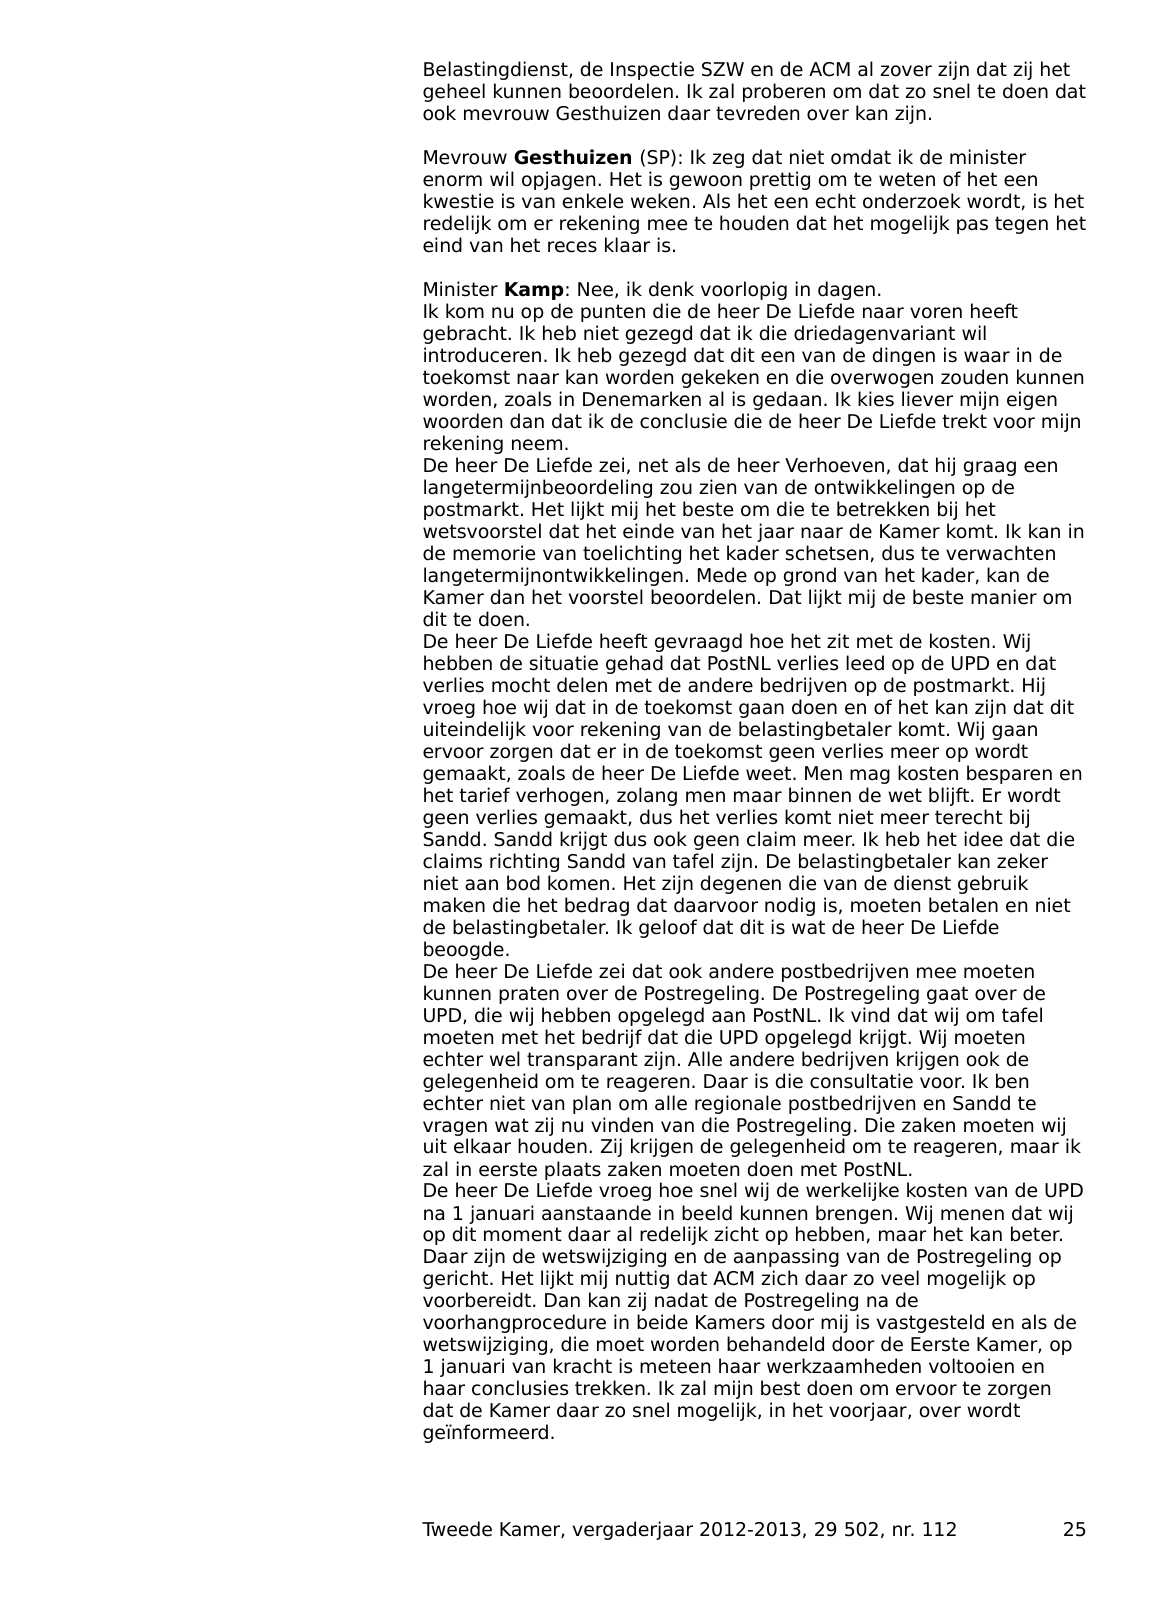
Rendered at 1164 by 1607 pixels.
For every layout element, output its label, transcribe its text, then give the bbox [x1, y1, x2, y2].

text Minister Kamp: Nee, ik denk voorlopig in dagen. [422, 279, 1087, 301]
text De heer De Liefde zei, net als de heer Verhoeven, dat hij graag een langetermijnbeoordeling zou zien van de ontwikkelingen op de postmarkt. Het lijkt mij het beste om die te betrekken bij het wetsvoorstel dat het einde van het jaar naar de Kamer komt. Ik kan in de memorie van toelichting het kader schetsen, dus te verwachten langetermijnontwikkelingen. Mede op grond van het kader, kan de Kamer dan het voorstel beoordelen. Dat lijkt mij de beste manier om dit te doen. [422, 455, 1087, 631]
text De heer De Liefde zei dat ook andere postbedrijven mee moeten kunnen praten over de Postregeling. De Postregeling gaat over de UPD, die wij hebben opgelegd aan PostNL. Ik vind dat wij om tafel moeten met het bedrijf dat die UPD opgelegd krijgt. Wij moeten echter wel transparant zijn. Alle andere bedrijven krijgen ook de gelegenheid om te reageren. Daar is die consultatie voor. Ik ben echter niet van plan om alle regionale postbedrijven en Sandd te vragen wat zij nu vinden van die Postregeling. Die zaken moeten wij uit elkaar houden. Zij krijgen de gelegenheid om te reageren, maar ik zal in eerste plaats zaken moeten doen met PostNL. [422, 961, 1087, 1180]
text Mevrouw Gesthuizen (SP): Ik zeg dat niet omdat ik de minister enorm wil opjagen. Het is gewoon prettig om te weten of het een kwestie is van enkele weken. Als het een echt onderzoek wordt, is het redelijk om er rekening mee te houden dat het mogelijk pas tegen het eind van het reces klaar is. [422, 147, 1087, 257]
text Belastingdienst, de Inspectie SZW en de ACM al zover zijn dat zij het geheel kunnen beoordelen. Ik zal proberen om dat zo snel te doen dat ook mevrouw Gesthuizen daar tevreden over kan zijn. [422, 59, 1087, 125]
text De heer De Liefde vroeg hoe snel wij de werkelijke kosten van de UPD na 1 januari aanstaande in beeld kunnen brengen. Wij menen dat wij op dit moment daar al redelijk zicht op hebben, maar het kan beter. Daar zijn de wetswijziging en de aanpassing van de Postregeling op gericht. Het lijkt mij nuttig dat ACM zich daar zo veel mogelijk op voorbereidt. Dan kan zij nadat de Postregeling na de voorhangprocedure in beide Kamers door mij is vastgesteld en als de wetswijziging, die moet worden behandeld door de Eerste Kamer, op 1 januari van kracht is meteen haar werkzaamheden voltooien en haar conclusies trekken. Ik zal mijn best doen om ervoor te zorgen dat de Kamer daar zo snel mogelijk, in het voorjaar, over wordt geïnformeerd. [422, 1180, 1087, 1444]
text Ik kom nu op de punten die de heer De Liefde naar voren heeft gebracht. Ik heb niet gezegd dat ik die driedagenvariant wil introduceren. Ik heb gezegd dat dit een van de dingen is waar in de toekomst naar kan worden gekeken en die overwogen zouden kunnen worden, zoals in Denemarken al is gedaan. Ik kies liever mijn eigen woorden dan dat ik de conclusie die de heer De Liefde trekt voor mijn rekening neem. [422, 301, 1087, 455]
text De heer De Liefde heeft gevraagd hoe het zit met de kosten. Wij hebben de situatie gehad dat PostNL verlies leed op de UPD en dat verlies mocht delen met de andere bedrijven op de postmarkt. Hij vroeg hoe wij dat in de toekomst gaan doen en of het kan zijn dat dit uiteindelijk voor rekening van de belastingbetaler komt. Wij gaan ervoor zorgen dat er in de toekomst geen verlies meer op wordt gemaakt, zoals de heer De Liefde weet. Men mag kosten besparen en het tarief verhogen, zolang men maar binnen de wet blijft. Er wordt geen verlies gemaakt, dus het verlies komt niet meer terecht bij Sandd. Sandd krijgt dus ook geen claim meer. Ik heb het idee dat die claims richting Sandd van tafel zijn. De belastingbetaler kan zeker niet aan bod komen. Het zijn degenen die van de dienst gebruik maken die het bedrag dat daarvoor nodig is, moeten betalen en niet de belastingbetaler. Ik geloof dat dit is wat de heer De Liefde beoogde. [422, 631, 1087, 961]
